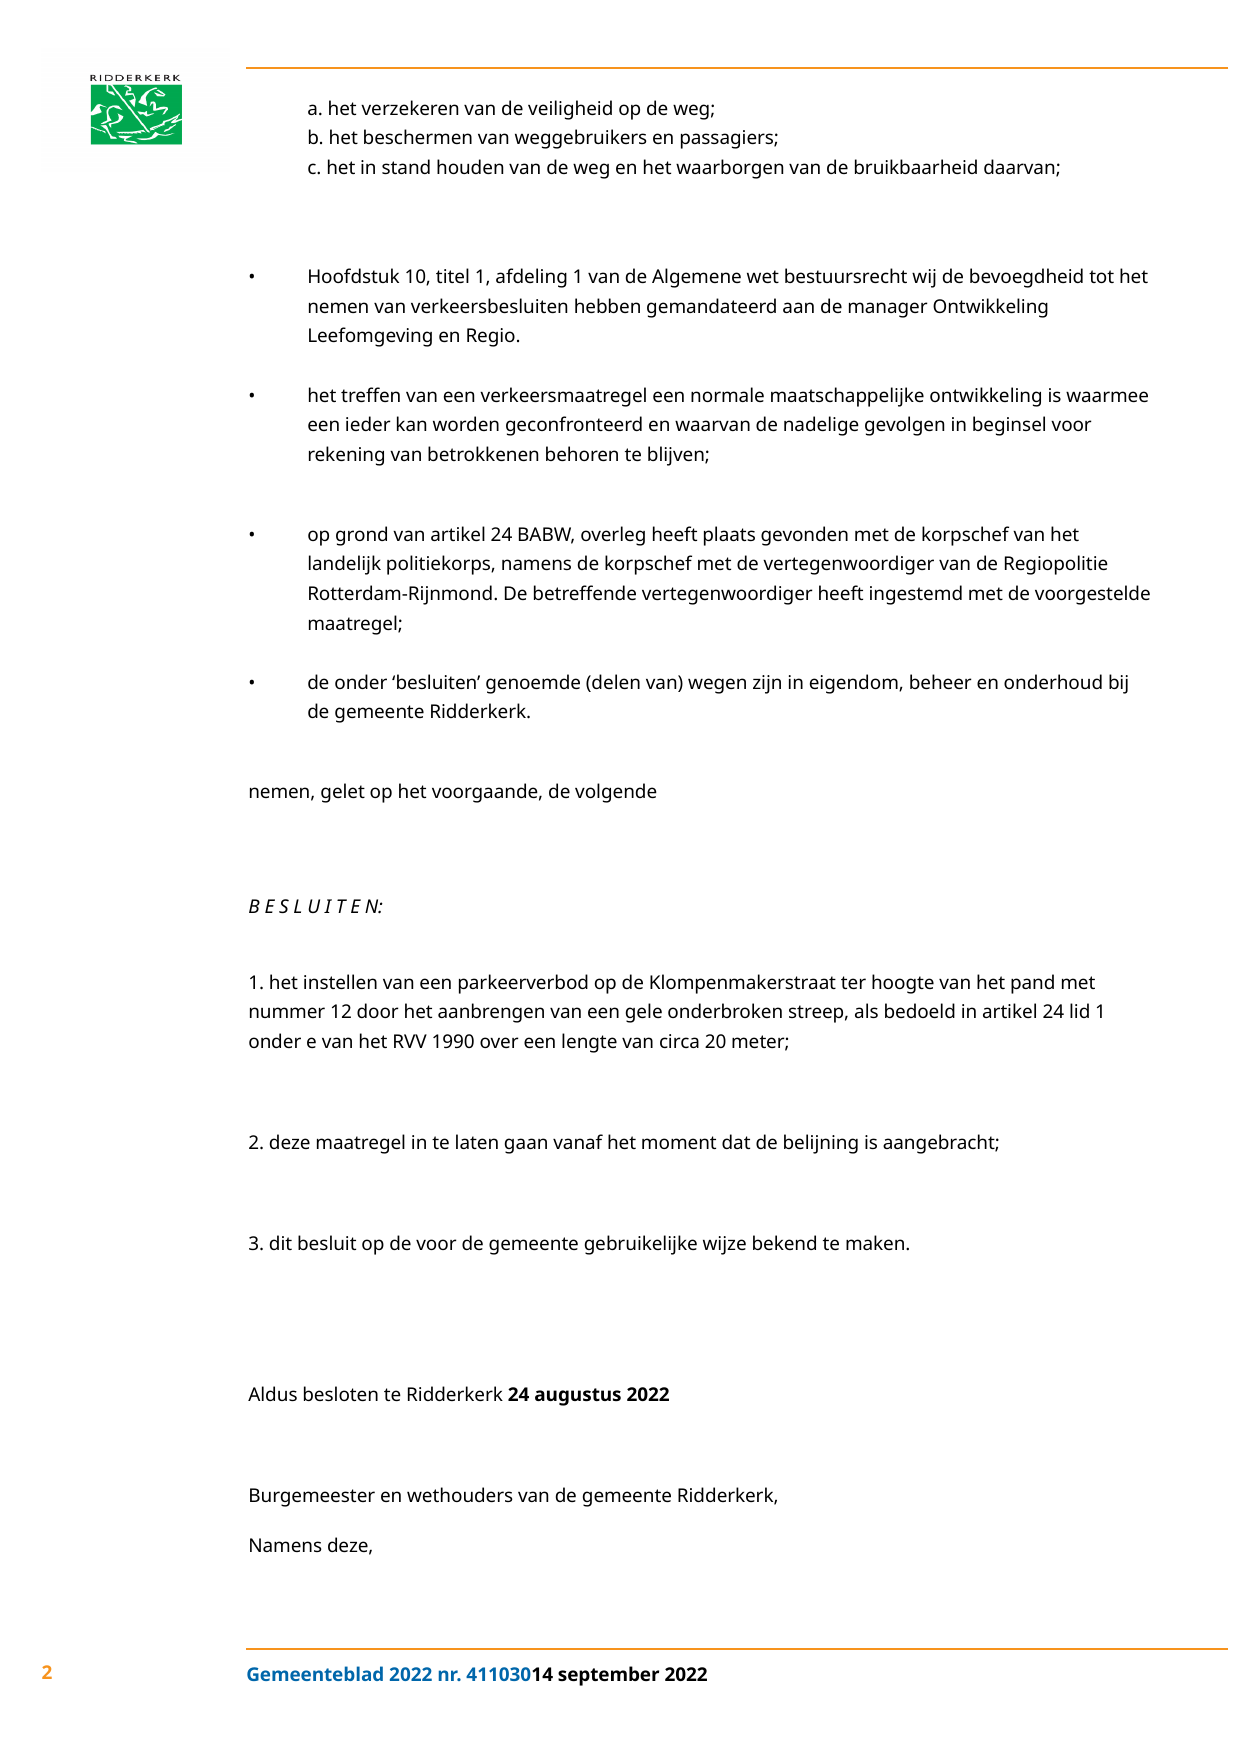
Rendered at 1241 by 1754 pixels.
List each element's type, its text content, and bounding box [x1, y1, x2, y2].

text 3. dit besluit op de voor de gemeente gebruikelijke wijze bekend te maken. [248, 1230, 1152, 1256]
list de onder ‘besluiten’ genoemde (delen van) wegen zijn in eigendom, beheer en onderhoud bij de gemeente Ridderkerk. [248, 669, 1152, 724]
text 2. deze maatregel in te laten gaan vanaf het moment dat de belijning is aangebracht; [248, 1129, 1152, 1155]
text 1. het instellen van een parkeerverbod op de Klompenmakerstraat ter hoogte van het pand met nummer 12 door het aanbrengen van een gele onderbroken streep, als bedoeld in artikel 24 lid 1 onder e van het RVV 1990 over een lengte van circa 20 meter; [248, 969, 1152, 1054]
list b. het beschermen van weggebruikers en passagiers; [248, 124, 1152, 150]
list a. het verzekeren van de veiligheid op de weg; [248, 95, 1152, 121]
text Aldus besloten te Ridderkerk 24 augustus 2022 [248, 1381, 1152, 1407]
list op grond van artikel 24 BABW, overleg heeft plaats gevonden met de korpschef van het landelijk politiekorps, namens de korpschef met de vertegenwoordiger van de Regiopolitie Rotterdam-Rijnmond. De betreffende vertegenwoordiger heeft ingestemd met de voorgestelde maatregel; [248, 521, 1152, 636]
text Burgemeester en wethouders van de gemeente Ridderkerk, [248, 1482, 1152, 1508]
list c. het in stand houden van de weg en het waarborgen van de bruikbaarheid daarvan; [248, 154, 1152, 180]
picture [41, 47, 231, 172]
text nemen, gelet op het voorgaande, de volgende [248, 778, 1152, 804]
list het treffen van een verkeersmaatregel een normale maatschappelijke ontwikkeling is waarmee een ieder kan worden geconfronteerd en waarvan de nadelige gevolgen in beginsel voor rekening van betrokkenen behoren te blijven; [248, 382, 1152, 467]
text Namens deze, [248, 1532, 1152, 1558]
list Hoofdstuk 10, titel 1, afdeling 1 van de Algemene wet bestuursrecht wij de bevoegdheid tot het nemen van verkeersbesluiten hebben gemandateerd aan de manager Ontwikkeling Leefomgeving en Regio. [248, 263, 1152, 348]
text B E S L U I T E N: [248, 893, 1152, 919]
